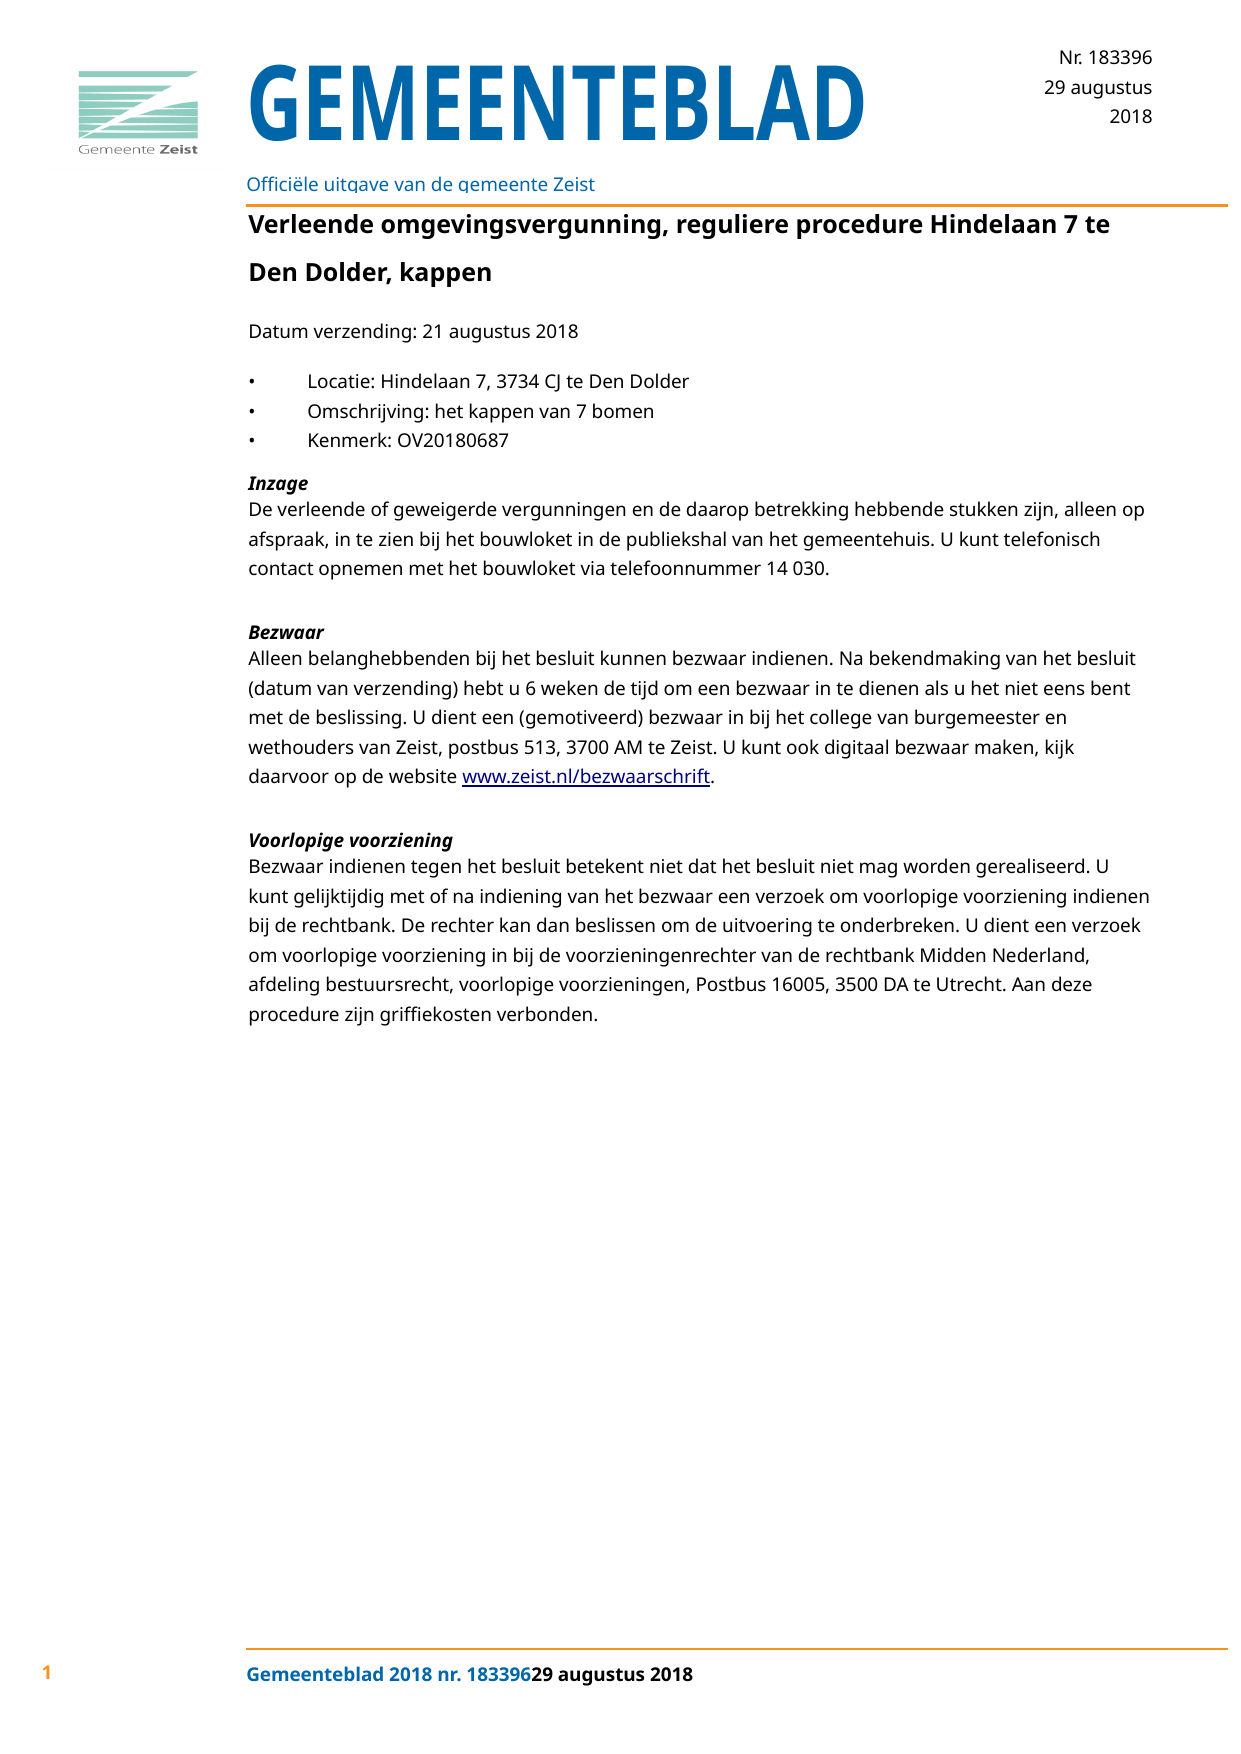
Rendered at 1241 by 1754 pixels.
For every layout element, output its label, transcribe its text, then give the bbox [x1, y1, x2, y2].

text De verleende of geweigerde vergunningen en de daarop betrekking hebbende stukken zijn, alleen op afspraak, in te zien bij het bouwloket in de publiekshal van het gemeentehuis. U kunt telefonisch contact opnemen met het bouwloket via telefoonnummer 14 030. [248, 496, 1152, 581]
list Locatie: Hindelaan 7, 3734 CJ te Den Dolder [248, 368, 1152, 394]
list Kenmerk: OV20180687 [248, 427, 1152, 453]
text Alleen belanghebbenden bij het besluit kunnen bezwaar indienen. Na bekendmaking van het besluit (datum van verzending) hebt u 6 weken de tijd om een bezwaar in te dienen als u het niet eens bent met de beslissing. U dient een (gemotiveerd) bezwaar in bij het college van burgemeester en wethouders van Zeist, postbus 513, 3700 AM te Zeist. U kunt ook digitaal bezwaar maken, kijk daarvoor op de website www.zeist.nl/bezwaarschrift. [248, 645, 1152, 789]
text Verleende omgevingsvergunning, reguliere procedure Hindelaan 7 te Den Dolder, kappen [248, 207, 1152, 288]
text Inzage [248, 471, 1152, 496]
text Bezwaar indienen tegen het besluit betekent niet dat het besluit niet mag worden gerealiseerd. U kunt gelijktijdig met of na indiening van het bezwaar een verzoek om voorlopige voorziening indienen bij de rechtbank. De rechter kan dan beslissen om de uitvoering te onderbreken. U dient een verzoek om voorlopige voorziening in bij de voorzieningenrechter van de rechtbank Midden Nederland, afdeling bestuursrecht, voorlopige voorzieningen, Postbus 16005, 3500 DA te Utrecht. Aan deze procedure zijn griffiekosten verbonden. [248, 853, 1152, 1027]
text Voorlopige voorziening [248, 827, 1152, 853]
list Omschrijving: het kappen van 7 bomen [248, 398, 1152, 424]
text Datum verzending: 21 augustus 2018 [248, 318, 1152, 344]
text Bezwaar [248, 619, 1152, 645]
picture [41, 47, 231, 172]
